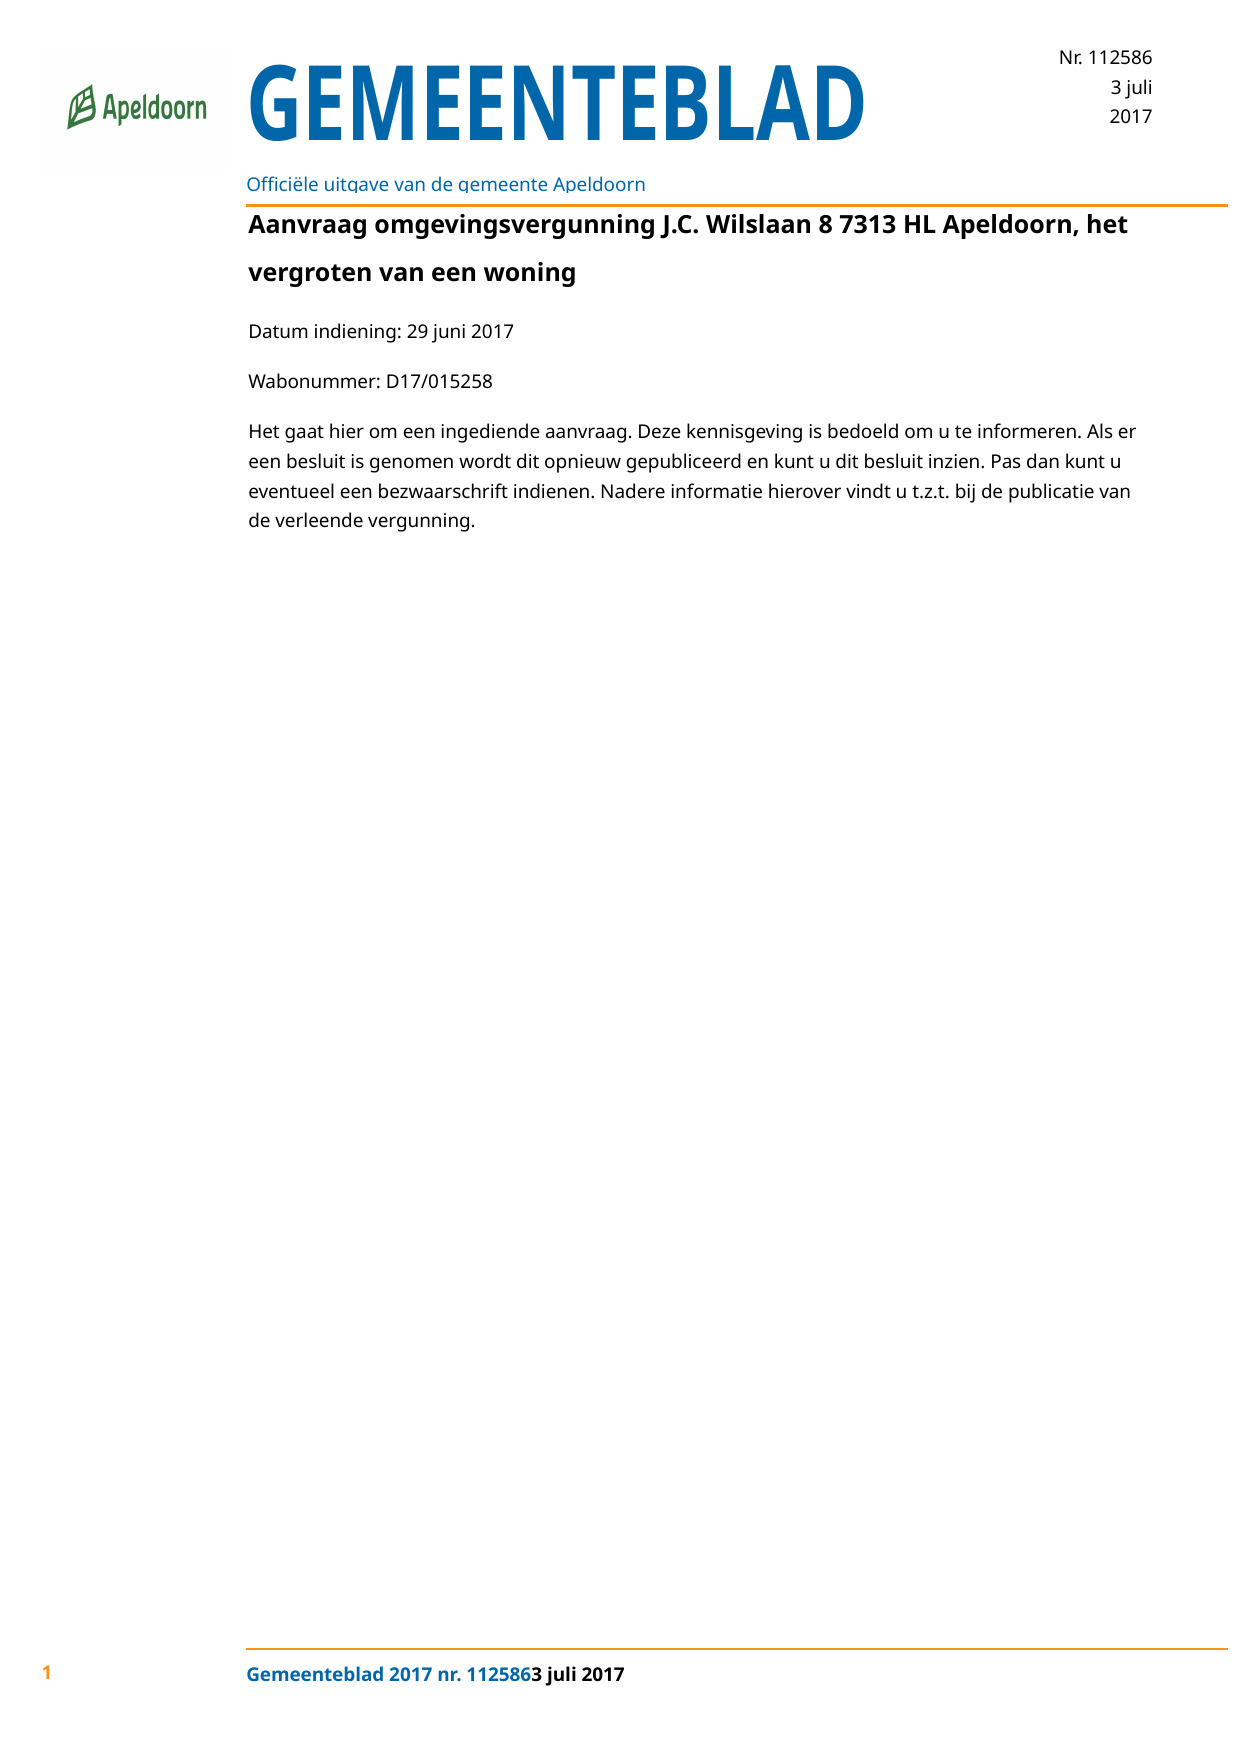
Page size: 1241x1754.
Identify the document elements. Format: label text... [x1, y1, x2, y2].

picture [41, 47, 231, 172]
text Wabonummer: D17/015258 [248, 368, 1152, 394]
text Aanvraag omgevingsvergunning J.C. Wilslaan 8 7313 HL Apeldoorn, het vergroten van een woning [248, 207, 1152, 288]
text Het gaat hier om een ingediende aanvraag. Deze kennisgeving is bedoeld om u te informeren. Als er een besluit is genomen wordt dit opnieuw gepubliceerd en kunt u dit besluit inzien. Pas dan kunt u eventueel een bezwaarschrift indienen. Nadere informatie hierover vindt u t.z.t. bij de publicatie van de verleende vergunning. [248, 419, 1152, 533]
text Datum indiening: 29 juni 2017 [248, 318, 1152, 344]
